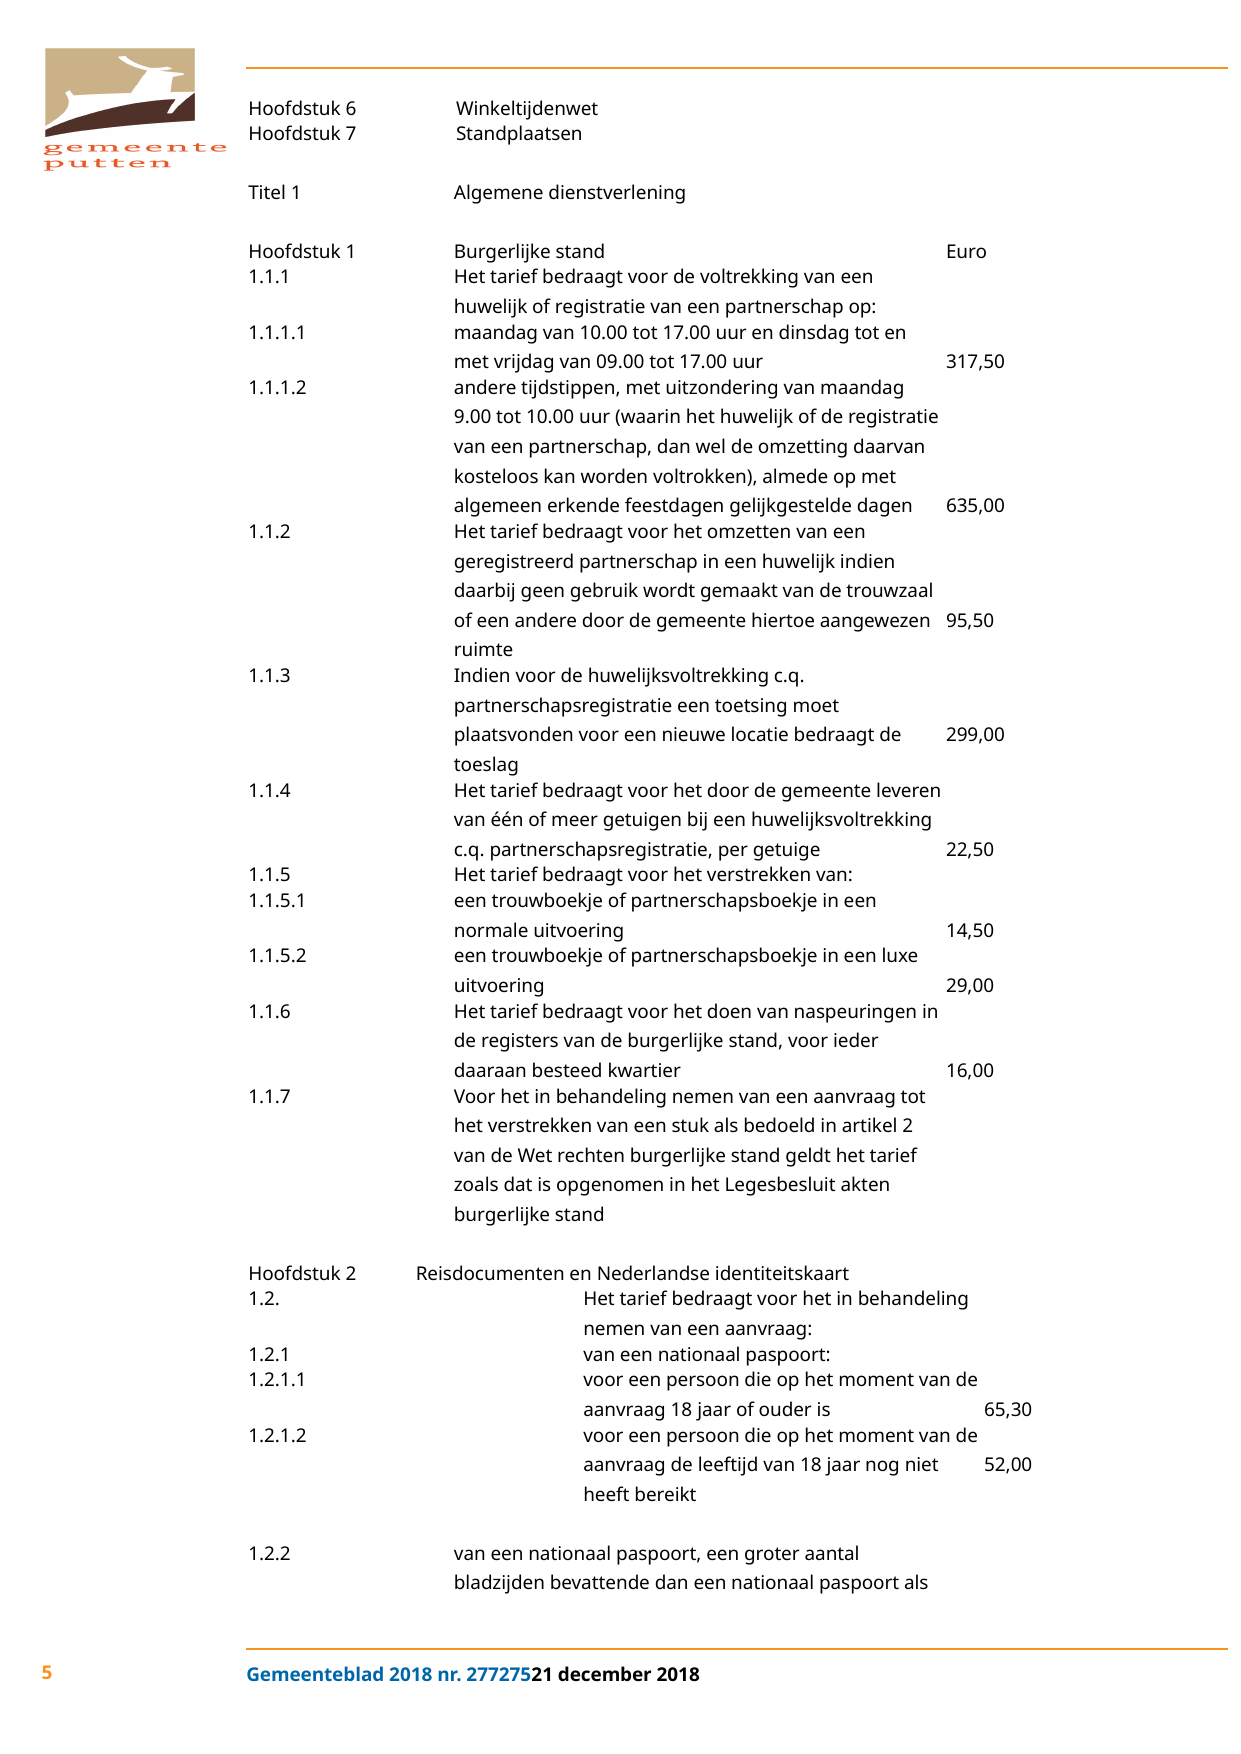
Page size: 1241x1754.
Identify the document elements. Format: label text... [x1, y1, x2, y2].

table_cell van een nationaal paspoort: [583, 1341, 984, 1367]
table_cell 14,50 [946, 888, 1152, 943]
table_header Algemene dienstverlening [454, 179, 946, 205]
table_cell 1.1.4 [248, 777, 454, 862]
table_header Reisdocumenten en Nederlandse identiteitskaart [416, 1260, 984, 1286]
table_header Euro [946, 238, 1152, 263]
table_header [984, 1260, 1152, 1286]
table_header Hoofdstuk 2 [248, 1260, 416, 1286]
table_cell 1.1.7 [248, 1083, 454, 1227]
table_cell 635,00 [946, 374, 1152, 518]
table_cell Het tarief bedraagt voor het doen van naspeuringen in de registers van de burgerlijke stand, voor ieder daaraan besteed kwartier [454, 998, 946, 1083]
table_cell een trouwboekje of partnerschapsboekje in een normale uitvoering [454, 888, 946, 943]
table_cell [946, 264, 1152, 319]
table_header [946, 1540, 1152, 1595]
table_cell [984, 1286, 1152, 1341]
table_cell 16,00 [946, 998, 1152, 1083]
table_cell 299,00 [946, 662, 1152, 777]
table_header [946, 179, 1152, 205]
table_cell 95,50 [946, 518, 1152, 662]
table_cell 1.1.1 [248, 264, 454, 319]
table_cell Het tarief bedraagt voor het omzetten van een geregistreerd partnerschap in een huwelijk indien daarbij geen gebruik wordt gemaakt van de trouwzaal of een andere door de gemeente hiertoe aangewezen ruimte [454, 518, 946, 662]
table_cell 1.2.1.1 [248, 1367, 583, 1422]
table_cell 1.1.3 [248, 662, 454, 777]
table_cell Het tarief bedraagt voor het door de gemeente leveren van één of meer getuigen bij een huwelijksvoltrekking c.q. partnerschapsregistratie, per getuige [454, 777, 946, 862]
table_cell 1.2.1.2 [248, 1422, 583, 1507]
table_cell [944, 121, 1152, 146]
table_cell Het tarief bedraagt voor de voltrekking van een huwelijk of registratie van een partnerschap op: [454, 264, 946, 319]
table_cell Indien voor de huwelijksvoltrekking c.q. partnerschapsregistratie een toetsing moet plaatsvonden voor een nieuwe locatie bedraagt de toeslag [454, 662, 946, 777]
table_cell [946, 1083, 1152, 1227]
table_cell 29,00 [946, 943, 1152, 998]
table_header Burgerlijke stand [454, 238, 946, 263]
table_header Hoofdstuk 1 [248, 238, 454, 263]
table_cell Hoofdstuk 7 [248, 121, 456, 146]
table_cell 1.1.6 [248, 998, 454, 1083]
table_cell 1.2.1 [248, 1341, 583, 1367]
table_cell voor een persoon die op het moment van de aanvraag de leeftijd van 18 jaar nog niet heeft bereikt [583, 1422, 984, 1507]
table_cell 1.1.1.1 [248, 319, 454, 374]
table_cell 1.1.1.2 [248, 374, 454, 518]
table_cell 317,50 [946, 319, 1152, 374]
table_cell andere tijdstippen, met uitzondering van maandag 9.00 tot 10.00 uur (waarin het huwelijk of de registratie van een partnerschap, dan wel de omzetting daarvan kosteloos kan worden voltrokken), almede op met algemeen erkende feestdagen gelijkgestelde dagen [454, 374, 946, 518]
table_header Titel 1 [248, 179, 454, 205]
table_header van een nationaal paspoort, een groter aantal bladzijden bevattende dan een nationaal paspoort als [454, 1540, 946, 1595]
table_cell een trouwboekje of partnerschapsboekje in een luxe uitvoering [454, 943, 946, 998]
table_cell 1.1.5.2 [248, 943, 454, 998]
table_cell Het tarief bedraagt voor het in behandeling nemen van een aanvraag: [583, 1286, 984, 1341]
table_cell [944, 95, 1152, 121]
picture [41, 47, 231, 172]
table_cell 1.1.2 [248, 518, 454, 662]
table_cell [946, 862, 1152, 887]
table_cell maandag van 10.00 tot 17.00 uur en dinsdag tot en met vrijdag van 09.00 tot 17.00 uur [454, 319, 946, 374]
table_cell Standplaatsen [456, 121, 944, 146]
table_cell 65,30 [984, 1367, 1152, 1422]
table_cell [984, 1341, 1152, 1367]
table_cell Voor het in behandeling nemen van een aanvraag tot het verstrekken van een stuk als bedoeld in artikel 2 van de Wet rechten burgerlijke stand geldt het tarief zoals dat is opgenomen in het Legesbesluit akten burgerlijke stand [454, 1083, 946, 1227]
table_cell 1.1.5 [248, 862, 454, 887]
table_cell voor een persoon die op het moment van de aanvraag 18 jaar of ouder is [583, 1367, 984, 1422]
table_cell 52,00 [984, 1422, 1152, 1507]
table_cell Winkeltijdenwet [456, 95, 944, 121]
table_cell Hoofdstuk 6 [248, 95, 456, 121]
table_cell Het tarief bedraagt voor het verstrekken van: [454, 862, 946, 887]
table_cell 1.2. [248, 1286, 583, 1341]
table_cell 22,50 [946, 777, 1152, 862]
table_cell 1.1.5.1 [248, 888, 454, 943]
table_header 1.2.2 [248, 1540, 454, 1595]
